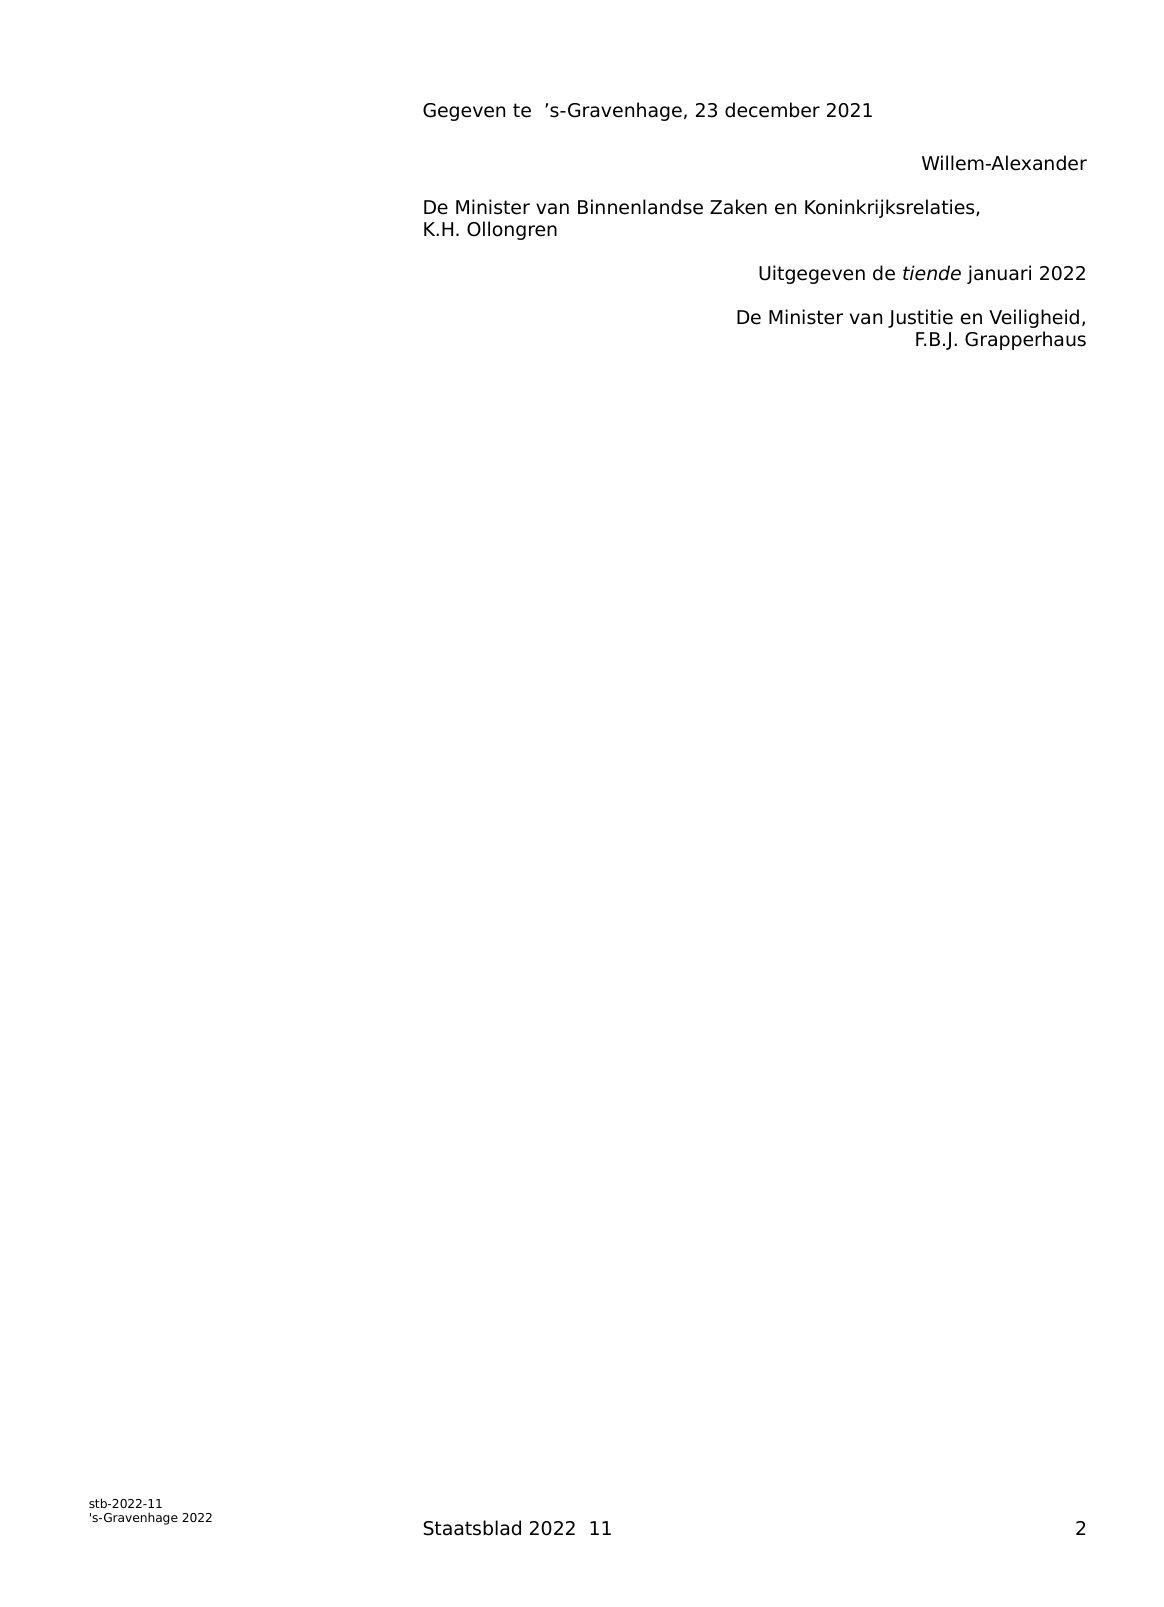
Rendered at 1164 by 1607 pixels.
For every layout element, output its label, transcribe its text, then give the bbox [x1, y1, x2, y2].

text stb-2022-11 [88, 1497, 323, 1511]
text Gegeven te ’s-Gravenhage, 23 december 2021 [422, 100, 1087, 122]
text Willem-Alexander [422, 152, 1087, 174]
text 's-Gravenhage 2022 [88, 1511, 323, 1525]
text Uitgegeven de tiende januari 2022 [422, 263, 1087, 285]
text De Minister van Binnenlandse Zaken en Koninkrijksrelaties, K.H. Ollongren [422, 197, 1087, 241]
text De Minister van Justitie en Veiligheid, F.B.J. Grapperhaus [422, 307, 1087, 351]
